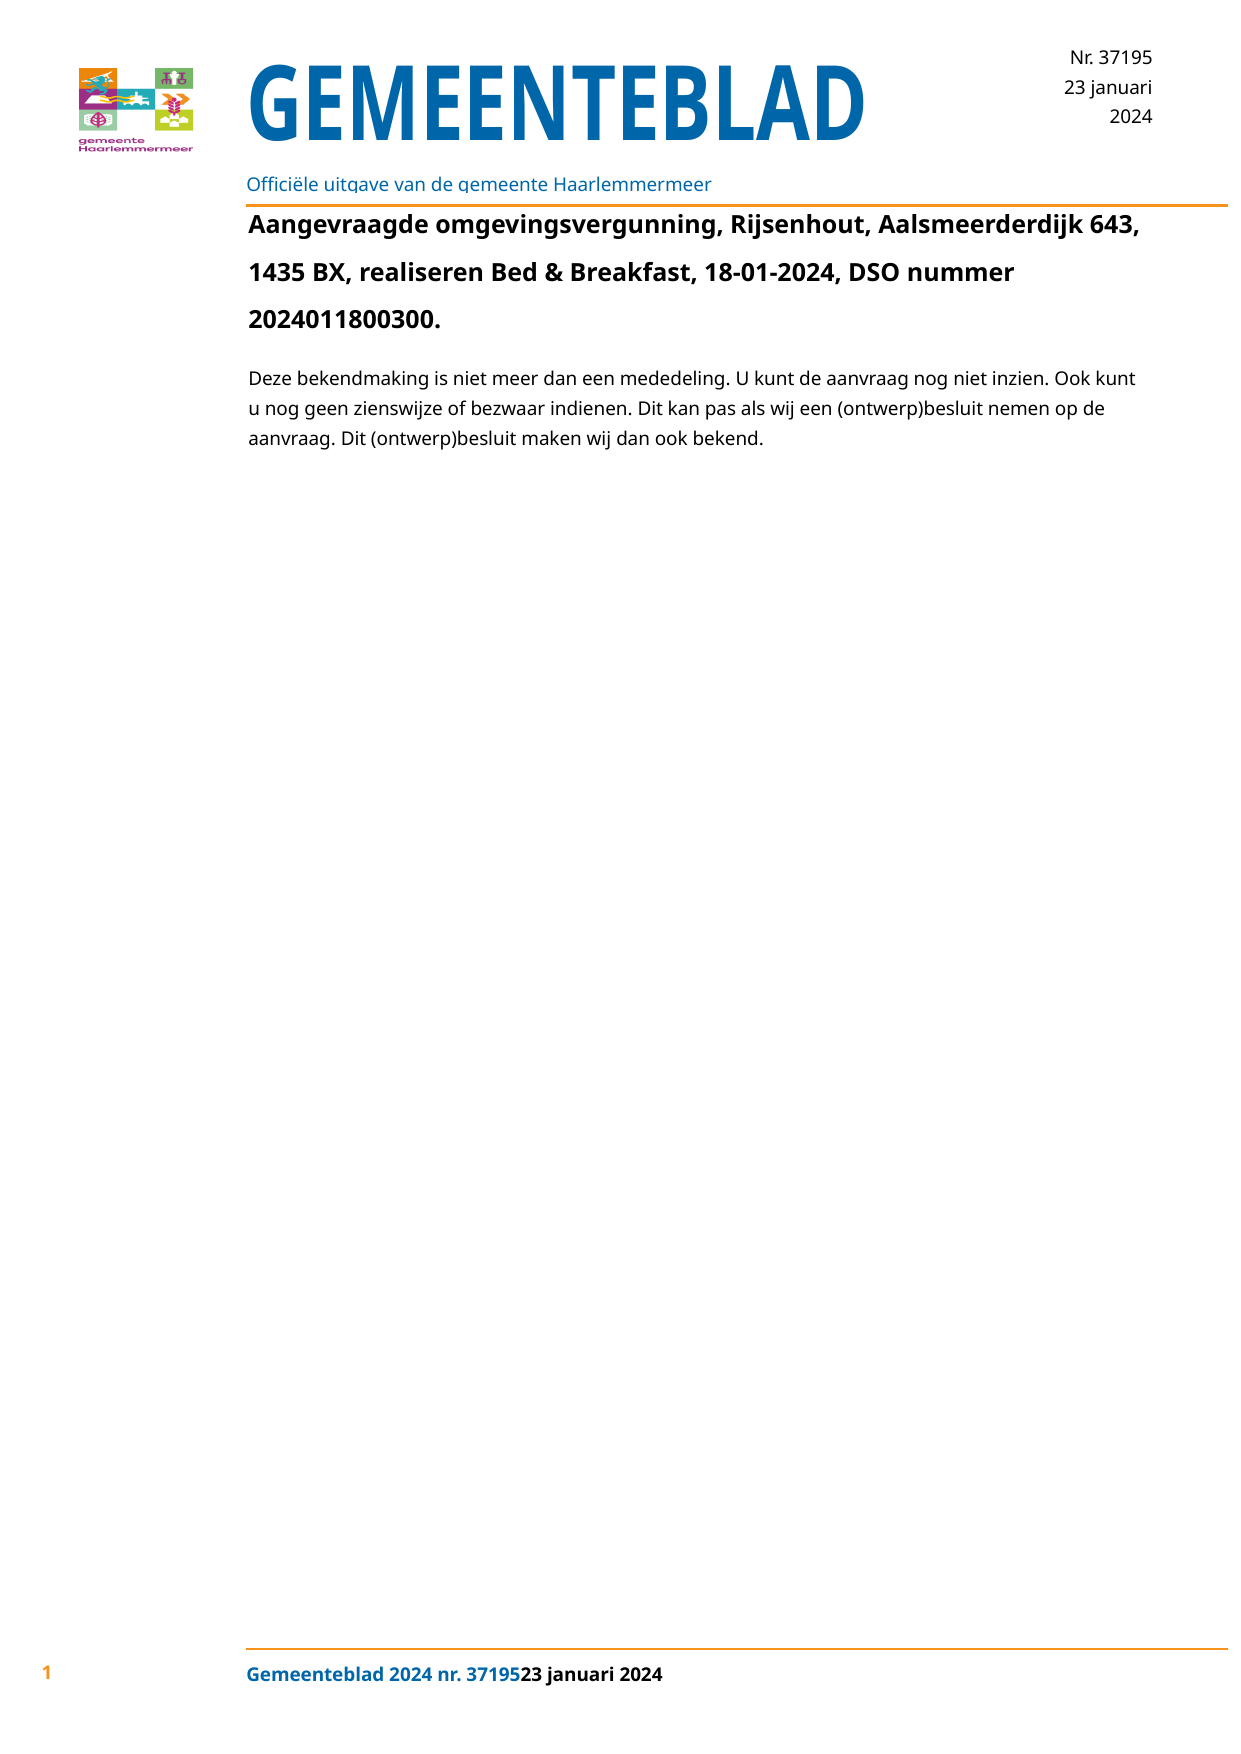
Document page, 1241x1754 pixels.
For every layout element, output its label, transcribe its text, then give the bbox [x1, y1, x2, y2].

text Deze bekendmaking is niet meer dan een mededeling. U kunt de aanvraag nog niet inzien. Ook kunt u nog geen zienswijze of bezwaar indienen. Dit kan pas als wij een (ontwerp)besluit nemen op de aanvraag. Dit (ontwerp)besluit maken wij dan ook bekend. [248, 366, 1152, 450]
text Aangevraagde omgevingsvergunning, Rijsenhout, Aalsmeerderdijk 643, 1435 BX, realiseren Bed & Breakfast, 18-01-2024, DSO nummer 2024011800300. [248, 207, 1152, 336]
picture [41, 47, 231, 172]
